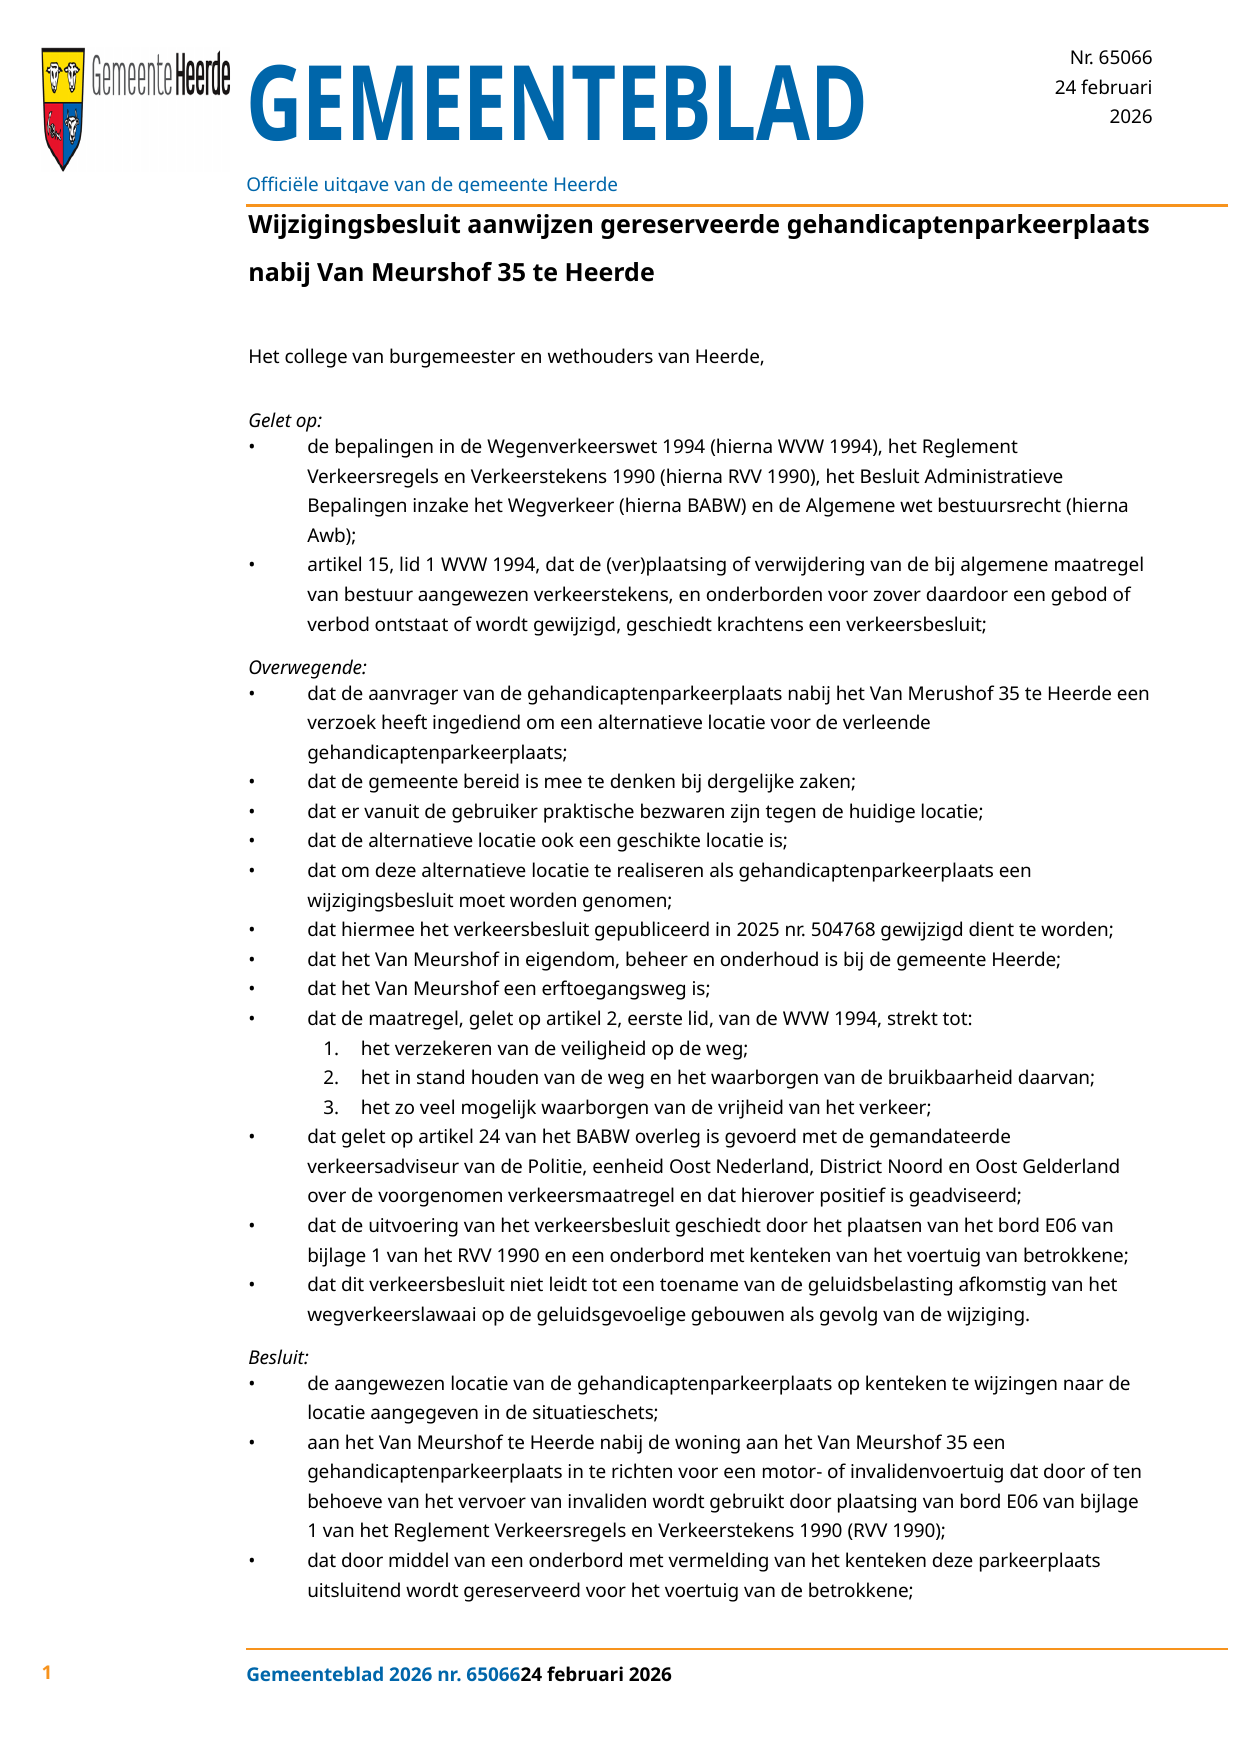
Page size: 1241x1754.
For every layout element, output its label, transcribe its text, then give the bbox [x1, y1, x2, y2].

text Gelet op: [248, 408, 1152, 433]
list de aangewezen locatie van de gehandicaptenparkeerplaats op kenteken te wijzingen naar de locatie aangegeven in de situatieschets; [248, 1370, 1152, 1425]
text Wijzigingsbesluit aanwijzen gereserveerde gehandicaptenparkeerplaats nabij Van Meurshof 35 te Heerde [248, 207, 1152, 288]
list het zo veel mogelijk waarborgen van de vrijheid van het verkeer; [323, 1094, 1152, 1119]
list artikel 15, lid 1 WVW 1994, dat de (ver)plaatsing of verwijdering van de bij algemene maatregel van bestuur aangewezen verkeerstekens, en onderborden voor zover daardoor een gebod of verbod ontstaat of wordt gewijzigd, geschiedt krachtens een verkeersbesluit; [248, 552, 1152, 637]
list aan het Van Meurshof te Heerde nabij de woning aan het Van Meurshof 35 een gehandicaptenparkeerplaats in te richten voor een motor- of invalidenvoertuig dat door of ten behoeve van het vervoer van invaliden wordt gebruikt door plaatsing van bord E06 van bijlage 1 van het Reglement Verkeersregels en Verkeerstekens 1990 (RVV 1990); [248, 1429, 1152, 1543]
list dat de aanvrager van de gehandicaptenparkeerplaats nabij het Van Merushof 35 te Heerde een verzoek heeft ingediend om een alternatieve locatie voor de verleende gehandicaptenparkeerplaats; [248, 680, 1152, 764]
list dat de alternatieve locatie ook een geschikte locatie is; [248, 828, 1152, 853]
list dat om deze alternatieve locatie te realiseren als gehandicaptenparkeerplaats een wijzigingsbesluit moet worden genomen; [248, 857, 1152, 912]
text Het college van burgemeester en wethouders van Heerde, [248, 344, 1152, 369]
list dat het Van Meurshof een erftoegangsweg is; [248, 976, 1152, 1001]
text Besluit: [248, 1344, 1152, 1370]
list dat dit verkeersbesluit niet leidt tot een toename van de geluidsbelasting afkomstig van het wegverkeerslawaai op de geluidsgevoelige gebouwen als gevolg van de wijziging. [248, 1271, 1152, 1327]
list dat er vanuit de gebruiker praktische bezwaren zijn tegen de huidige locatie; [248, 798, 1152, 824]
text Overwegende: [248, 654, 1152, 680]
list dat gelet op artikel 24 van het BABW overleg is gevoerd met de gemandateerde verkeersadviseur van de Politie, eenheid Oost Nederland, District Noord en Oost Gelderland over de voorgenomen verkeersmaatregel en dat hierover positief is geadviseerd; [248, 1123, 1152, 1208]
list dat door middel van een onderbord met vermelding van het kenteken deze parkeerplaats uitsluitend wordt gereserveerd voor het voertuig van de betrokkene; [248, 1547, 1152, 1603]
list het in stand houden van de weg en het waarborgen van de bruikbaarheid daarvan; [323, 1064, 1152, 1090]
picture [41, 47, 231, 172]
list dat de uitvoering van het verkeersbesluit geschiedt door het plaatsen van het bord E06 van bijlage 1 van het RVV 1990 en een onderbord met kenteken van het voertuig van betrokkene; [248, 1212, 1152, 1267]
list dat de maatregel, gelet op artikel 2, eerste lid, van de WVW 1994, strekt tot: [248, 1005, 1152, 1031]
list dat de gemeente bereid is mee te denken bij dergelijke zaken; [248, 768, 1152, 794]
list dat het Van Meurshof in eigendom, beheer en onderhoud is bij de gemeente Heerde; [248, 946, 1152, 972]
list de bepalingen in de Wegenverkeerswet 1994 (hierna WVW 1994), het Reglement Verkeersregels en Verkeerstekens 1990 (hierna RVV 1990), het Besluit Administratieve Bepalingen inzake het Wegverkeer (hierna BABW) en de Algemene wet bestuursrecht (hierna Awb); [248, 433, 1152, 548]
list dat hiermee het verkeersbesluit gepubliceerd in 2025 nr. 504768 gewijzigd dient te worden; [248, 916, 1152, 942]
list het verzekeren van de veiligheid op de weg; [323, 1035, 1152, 1060]
